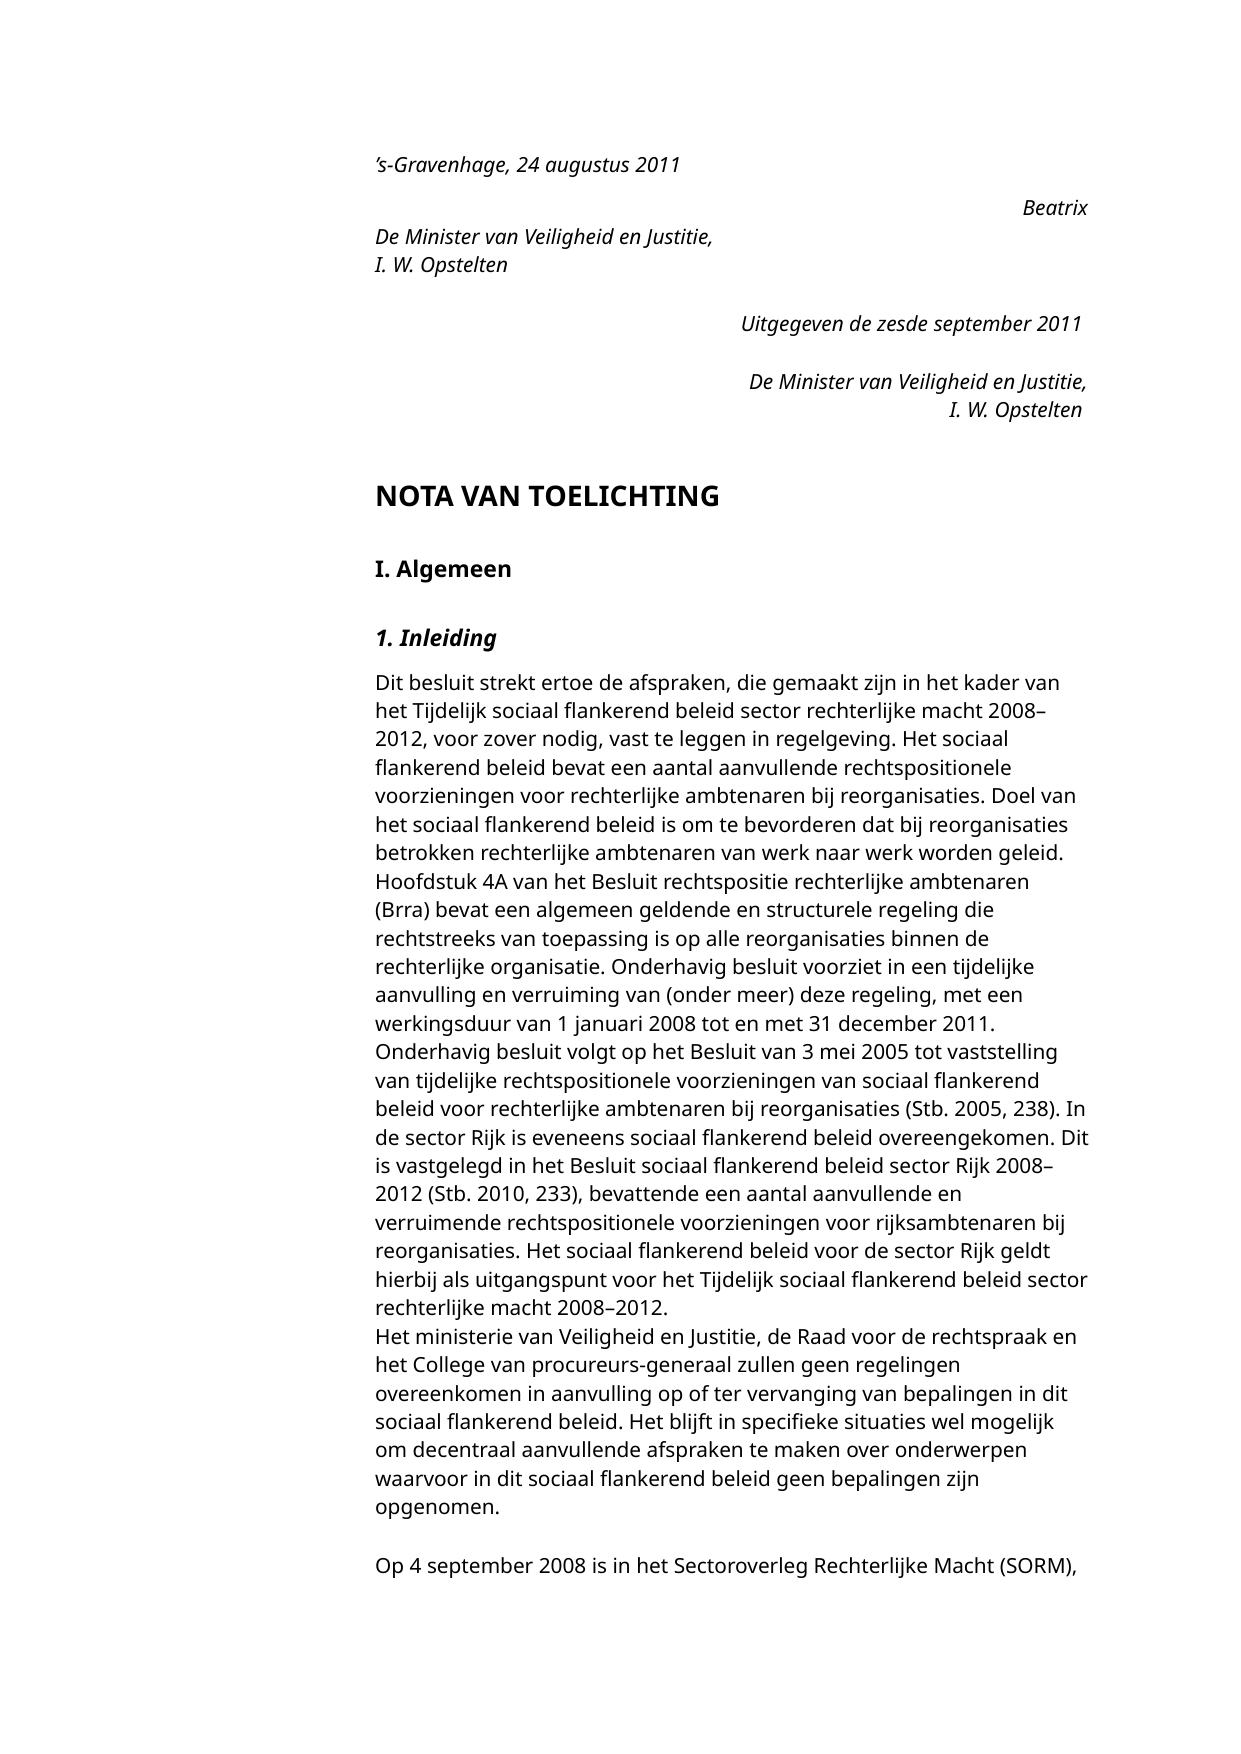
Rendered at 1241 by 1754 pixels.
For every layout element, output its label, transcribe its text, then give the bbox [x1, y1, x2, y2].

text I. W. Opstelten [375, 396, 1090, 424]
text Het ministerie van Veiligheid en Justitie, de Raad voor de rechtspraak en het College van procureurs-generaal zullen geen regelingen overeenkomen in aanvulling op of ter vervanging van bepalingen in dit sociaal flankerend beleid. Het blijft in specifieke situaties wel mogelijk om decentraal aanvullende afspraken te maken over onderwerpen waarvoor in dit sociaal flankerend beleid geen bepalingen zijn opgenomen. [375, 1322, 1090, 1521]
subtitle 1. Inleiding [375, 621, 1090, 653]
text De Minister van Veiligheid en Justitie, [375, 367, 1090, 396]
text Beatrix [375, 193, 1090, 222]
text De Minister van Veiligheid en Justitie, [375, 222, 1090, 250]
text ’s-Gravenhage, 24 augustus 2011 [375, 150, 1090, 178]
text Uitgegeven de zesde september 2011 [375, 309, 1090, 337]
text Hoofdstuk 4A van het Besluit rechtspositie rechterlijke ambtenaren (Brra) bevat een algemeen geldende en structurele regeling die rechtstreeks van toepassing is op alle reorganisaties binnen de rechterlijke organisatie. Onderhavig besluit voorziet in een tijdelijke aanvulling en verruiming van (onder meer) deze regeling, met een werkingsduur van 1 januari 2008 tot en met 31 december 2011. Onderhavig besluit volgt op het Besluit van 3 mei 2005 tot vaststelling van tijdelijke rechtspositionele voorzieningen van sociaal flankerend beleid voor rechterlijke ambtenaren bij reorganisaties (Stb. 2005, 238). In de sector Rijk is eveneens sociaal flankerend beleid overeengekomen. Dit is vastgelegd in het Besluit sociaal flankerend beleid sector Rijk 2008–2012 (Stb. 2010, 233), bevattende een aantal aanvullende en verruimende rechtspositionele voorzieningen voor rijksambtenaren bij reorganisaties. Het sociaal flankerend beleid voor de sector Rijk geldt hierbij als uitgangspunt voor het Tijdelijk sociaal flankerend beleid sector rechterlijke macht 2008–2012. [375, 867, 1090, 1322]
subtitle I. Algemeen [375, 553, 1090, 584]
text Op 4 september 2008 is in het Sectoroverleg Rechterlijke Macht (SORM), [375, 1551, 1090, 1579]
text I. W. Opstelten [375, 250, 1090, 279]
text Dit besluit strekt ertoe de afspraken, die gemaakt zijn in het kader van het Tijdelijk sociaal flankerend beleid sector rechterlijke macht 2008–2012, voor zover nodig, vast te leggen in regelgeving. Het sociaal flankerend beleid bevat een aantal aanvullende rechtspositionele voorzieningen voor rechterlijke ambtenaren bij reorganisaties. Doel van het sociaal flankerend beleid is om te bevorderen dat bij reorganisaties betrokken rechterlijke ambtenaren van werk naar werk worden geleid. [375, 668, 1090, 867]
subtitle NOTA VAN TOELICHTING [375, 477, 1090, 515]
